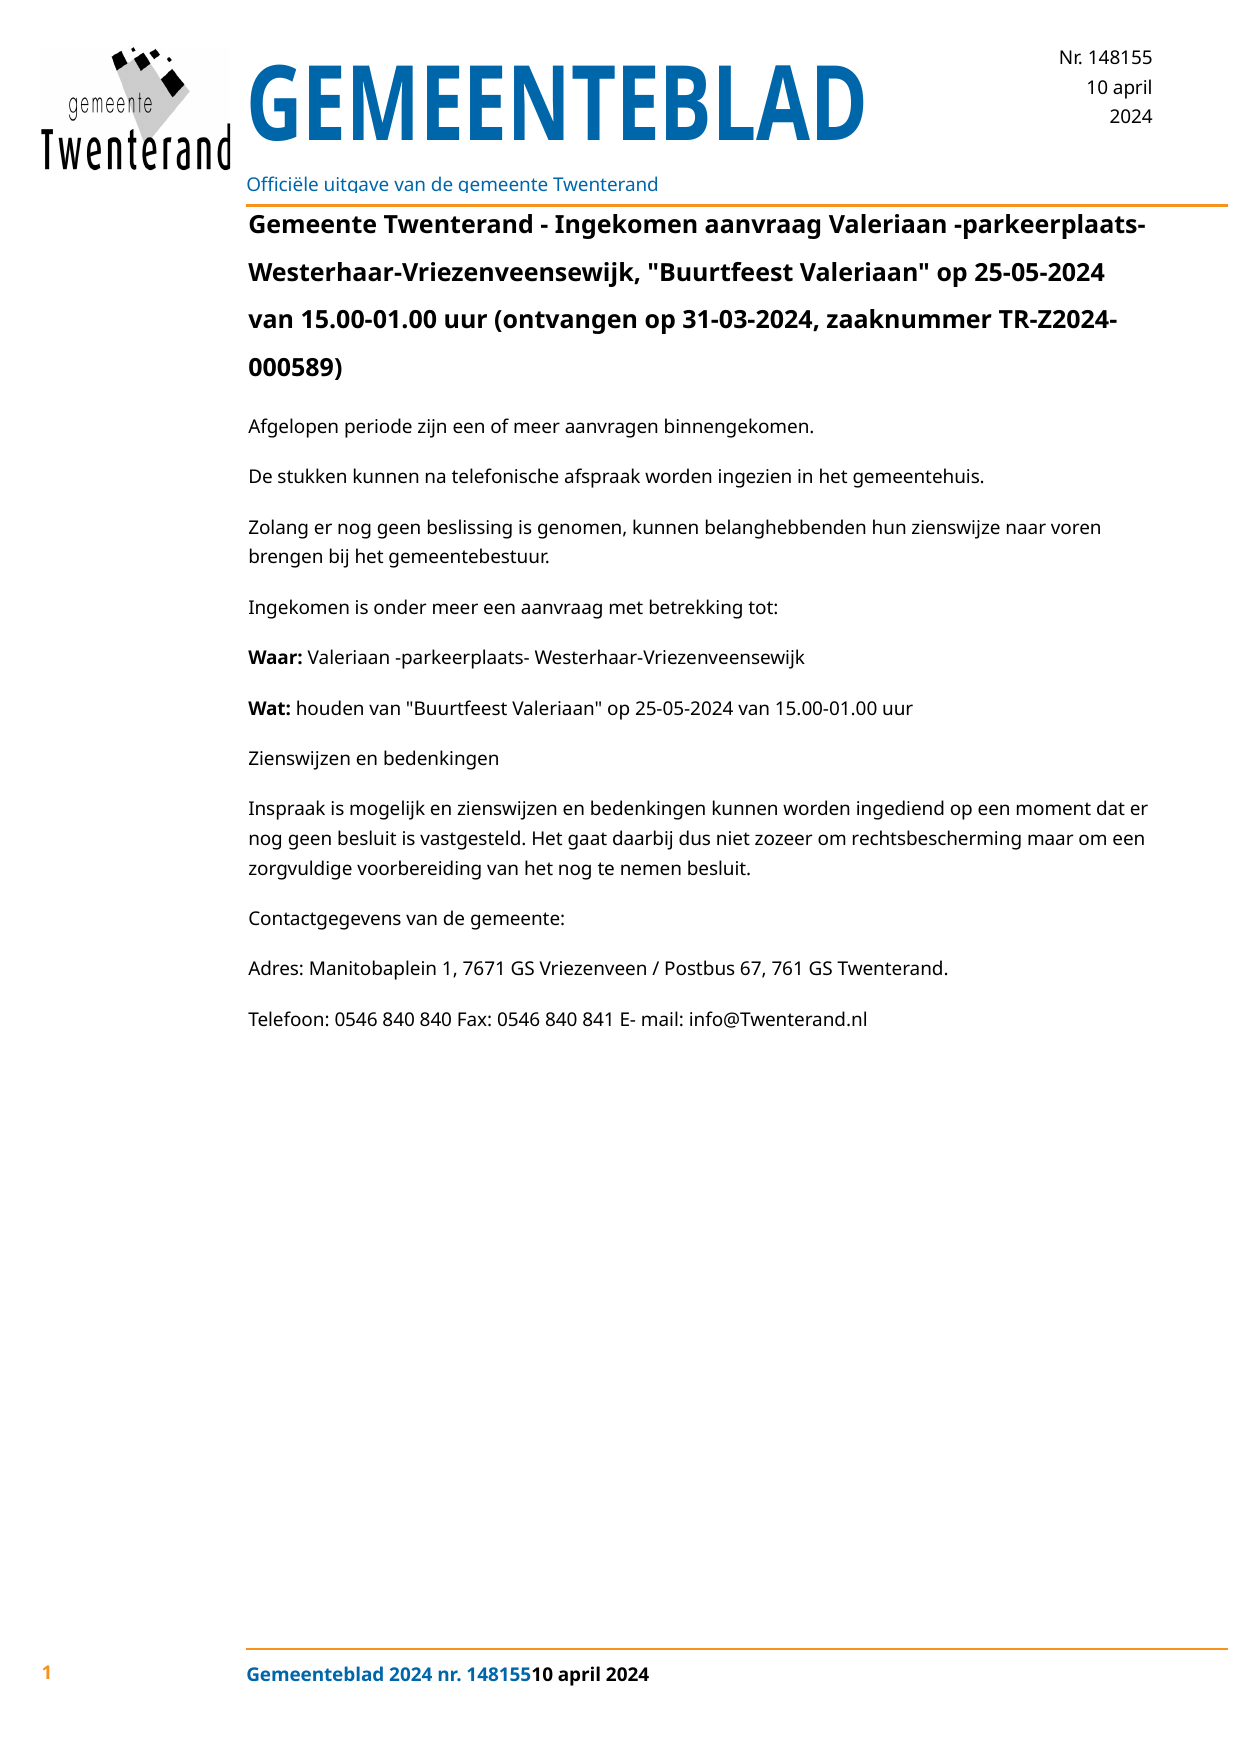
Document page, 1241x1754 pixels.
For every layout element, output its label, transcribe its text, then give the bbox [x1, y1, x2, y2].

text Waar: Valeriaan -parkeerplaats- Westerhaar-Vriezenveensewijk [248, 644, 1152, 670]
picture [41, 47, 231, 172]
text Inspraak is mogelijk en zienswijzen en bedenkingen kunnen worden ingediend op een moment dat er nog geen besluit is vastgesteld. Het gaat daarbij dus niet zozeer om rechtsbescherming maar om een zorgvuldige voorbereiding van het nog te nemen besluit. [248, 796, 1152, 881]
text Wat: houden van "Buurtfeest Valeriaan" op 25-05-2024 van 15.00-01.00 uur [248, 695, 1152, 721]
text Adres: Manitobaplein 1, 7671 GS Vriezenveen / Postbus 67, 761 GS Twenterand. [248, 956, 1152, 981]
text Telefoon: 0546 840 840 Fax: 0546 840 841 E- mail: info@Twenterand.nl [248, 1006, 1152, 1032]
text De stukken kunnen na telefonische afspraak worden ingezien in het gemeentehuis. [248, 463, 1152, 489]
text Afgelopen periode zijn een of meer aanvragen binnengekomen. [248, 413, 1152, 439]
text Zolang er nog geen beslissing is genomen, kunnen belanghebbenden hun zienswijze naar voren brengen bij het gemeentebestuur. [248, 514, 1152, 569]
text Contactgegevens van de gemeente: [248, 905, 1152, 931]
text Gemeente Twenterand - Ingekomen aanvraag Valeriaan -parkeerplaats- Westerhaar-Vriezenveensewijk, "Buurtfeest Valeriaan" op 25-05-2024 van 15.00-01.00 uur (ontvangen op 31-03-2024, zaaknummer TR-Z2024-000589) [248, 207, 1152, 384]
text Zienswijzen en bedenkingen [248, 745, 1152, 771]
text Ingekomen is onder meer een aanvraag met betrekking tot: [248, 594, 1152, 620]
